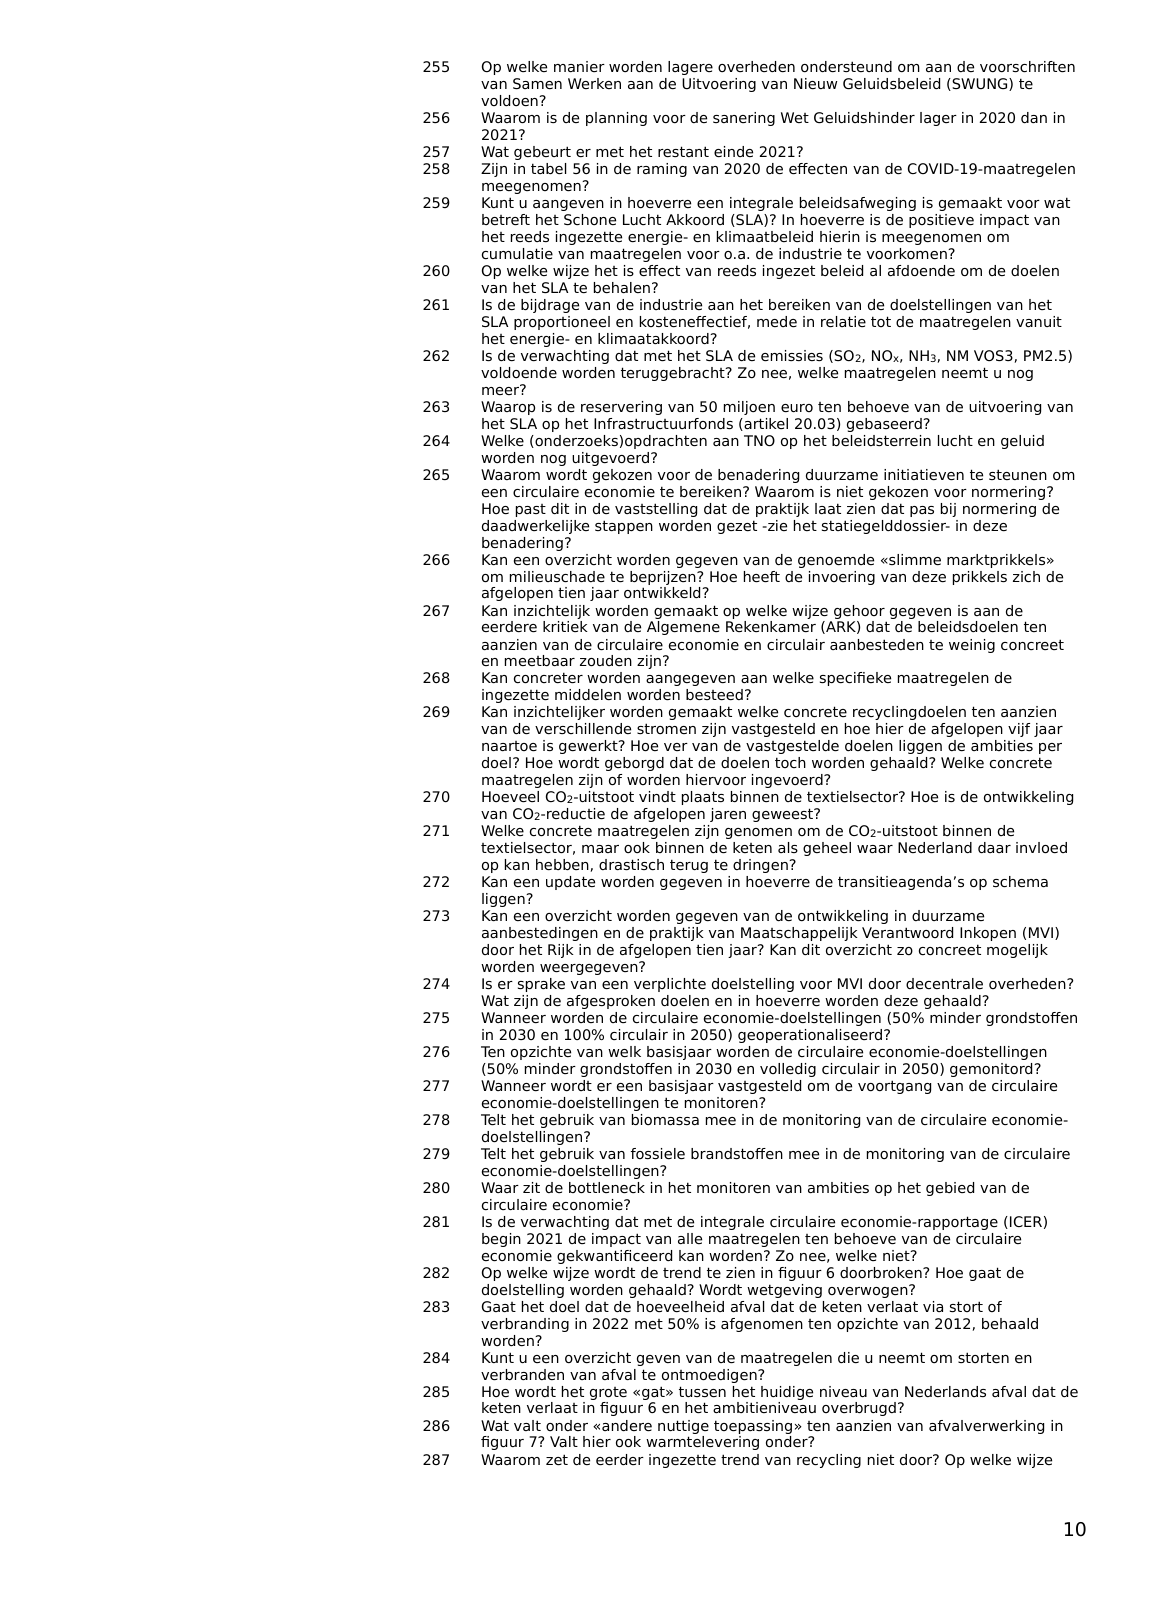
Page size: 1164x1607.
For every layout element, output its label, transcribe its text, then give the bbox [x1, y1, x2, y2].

table_cell 279 [422, 1146, 475, 1180]
table_cell 268 [422, 670, 475, 704]
table_cell Wat valt onder «andere nuttige toepassing» ten aanzien van afvalverwerking in figuur 7? Valt hier ook warmtelevering onder? [475, 1418, 1087, 1451]
table_cell 285 [422, 1384, 475, 1417]
table_cell Op welke wijze wordt de trend te zien in figuur 6 doorbroken? Hoe gaat de doelstelling worden gehaald? Wordt wetgeving overwogen? [475, 1265, 1087, 1298]
table_cell Kan inzichtelijker worden gemaakt welke concrete recyclingdoelen ten aanzien van de verschillende stromen zijn vastgesteld en hoe hier de afgelopen vijf jaar naartoe is gewerkt? Hoe ver van de vastgestelde doelen liggen de ambities per doel? Hoe wordt geborgd dat de doelen toch worden gehaald? Welke concrete maatregelen zijn of worden hiervoor ingevoerd? [475, 704, 1087, 789]
table_cell 263 [422, 399, 475, 433]
table_cell Telt het gebruik van fossiele brandstoffen mee in de monitoring van de circulaire economie-doelstellingen? [475, 1146, 1087, 1180]
table_cell 278 [422, 1112, 475, 1146]
table_cell Is de verwachting dat met het SLA de emissies (SO2, NOx, NH3, NM VOS3, PM2.5) voldoende worden teruggebracht? Zo nee, welke maatregelen neemt u nog meer? [475, 348, 1087, 399]
table_cell 256 [422, 110, 475, 144]
table_cell 276 [422, 1044, 475, 1078]
table_cell 272 [422, 874, 475, 908]
table_cell 273 [422, 908, 475, 976]
table_cell Kan inzichtelijk worden gemaakt op welke wijze gehoor gegeven is aan de eerdere kritiek van de Algemene Rekenkamer (ARK) dat de beleidsdoelen ten aanzien van de circulaire economie en circulair aanbesteden te weinig concreet en meetbaar zouden zijn? [475, 603, 1087, 670]
table_cell Hoeveel CO2-uitstoot vindt plaats binnen de textielsector? Hoe is de ontwikkeling van CO2-reductie de afgelopen jaren geweest? [475, 789, 1087, 823]
table_cell Gaat het doel dat de hoeveelheid afval dat de keten verlaat via stort of verbranding in 2022 met 50% is afgenomen ten opzichte van 2012, behaald worden? [475, 1299, 1087, 1349]
table_cell Kunt u aangeven in hoeverre een integrale beleidsafweging is gemaakt voor wat betreft het Schone Lucht Akkoord (SLA)? In hoeverre is de positieve impact van het reeds ingezette energie- en klimaatbeleid hierin is meegenomen om cumulatie van maatregelen voor o.a. de industrie te voorkomen? [475, 195, 1087, 263]
table_cell 275 [422, 1010, 475, 1044]
table_cell 262 [422, 348, 475, 399]
table_cell Op welke wijze het is effect van reeds ingezet beleid al afdoende om de doelen van het SLA te behalen? [475, 263, 1087, 297]
table_cell 267 [422, 603, 475, 670]
table_cell Zijn in tabel 56 in de raming van 2020 de effecten van de COVID-19-maatregelen meegenomen? [475, 161, 1087, 195]
table_cell Is de verwachting dat met de integrale circulaire economie-rapportage (ICER) begin 2021 de impact van alle maatregelen ten behoeve van de circulaire economie gekwantificeerd kan worden? Zo nee, welke niet? [475, 1214, 1087, 1264]
table_cell Wanneer worden de circulaire economie-doelstellingen (50% minder grondstoffen in 2030 en 100% circulair in 2050) geoperationaliseerd? [475, 1010, 1087, 1044]
table_cell Kan concreter worden aangegeven aan welke specifieke maatregelen de ingezette middelen worden besteed? [475, 670, 1087, 704]
table_cell Waarom is de planning voor de sanering Wet Geluidshinder lager in 2020 dan in 2021? [475, 110, 1087, 144]
table_cell Welke (onderzoeks)opdrachten aan TNO op het beleidsterrein lucht en geluid worden nog uitgevoerd? [475, 433, 1087, 467]
table_cell 269 [422, 704, 475, 789]
table_cell Hoe wordt het grote «gat» tussen het huidige niveau van Nederlands afval dat de keten verlaat in figuur 6 en het ambitieniveau overbrugd? [475, 1384, 1087, 1417]
table_cell Kunt u een overzicht geven van de maatregelen die u neemt om storten en verbranden van afval te ontmoedigen? [475, 1350, 1087, 1383]
table_cell Kan een update worden gegeven in hoeverre de transitieagenda’s op schema liggen? [475, 874, 1087, 908]
table_cell Waarop is de reservering van 50 miljoen euro ten behoeve van de uitvoering van het SLA op het Infrastructuurfonds (artikel 20.03) gebaseerd? [475, 399, 1087, 433]
table_cell 257 [422, 144, 475, 161]
table_cell Op welke manier worden lagere overheden ondersteund om aan de voorschriften van Samen Werken aan de Uitvoering van Nieuw Geluidsbeleid (SWUNG) te voldoen? [475, 59, 1087, 110]
table_cell Waarom wordt gekozen voor de benadering duurzame initiatieven te steunen om een circulaire economie te bereiken? Waarom is niet gekozen voor normering? Hoe past dit in de vaststelling dat de praktijk laat zien dat pas bij normering de daadwerkelijke stappen worden gezet -zie het statiegelddossier- in deze benadering? [475, 467, 1087, 551]
table_cell Telt het gebruik van biomassa mee in de monitoring van de circulaire economie-doelstellingen? [475, 1112, 1087, 1146]
table_cell 266 [422, 551, 475, 602]
table_cell Ten opzichte van welk basisjaar worden de circulaire economie-doelstellingen (50% minder grondstoffen in 2030 en volledig circulair in 2050) gemonitord? [475, 1044, 1087, 1078]
table_cell 287 [422, 1451, 475, 1468]
table_cell Waarom zet de eerder ingezette trend van recycling niet door? Op welke wijze [475, 1451, 1087, 1468]
table_cell 261 [422, 297, 475, 348]
table_cell 280 [422, 1180, 475, 1214]
table_cell 286 [422, 1418, 475, 1451]
table_cell 277 [422, 1078, 475, 1112]
table_cell Kan een overzicht worden gegeven van de genoemde «slimme marktprikkels» om milieuschade te beprijzen? Hoe heeft de invoering van deze prikkels zich de afgelopen tien jaar ontwikkeld? [475, 551, 1087, 602]
table_cell 283 [422, 1299, 475, 1349]
table_cell 281 [422, 1214, 475, 1264]
table_cell Wat gebeurt er met het restant einde 2021? [475, 144, 1087, 161]
table_cell 274 [422, 976, 475, 1010]
table_cell Wanneer wordt er een basisjaar vastgesteld om de voortgang van de circulaire economie-doelstellingen te monitoren? [475, 1078, 1087, 1112]
table_cell 258 [422, 161, 475, 195]
table_cell 284 [422, 1350, 475, 1383]
table_cell Is er sprake van een verplichte doelstelling voor MVI door decentrale overheden? Wat zijn de afgesproken doelen en in hoeverre worden deze gehaald? [475, 976, 1087, 1010]
table_cell 271 [422, 823, 475, 874]
table_cell 264 [422, 433, 475, 467]
table_cell 259 [422, 195, 475, 263]
table_cell 255 [422, 59, 475, 110]
table_cell Kan een overzicht worden gegeven van de ontwikkeling in duurzame aanbestedingen en de praktijk van Maatschappelijk Verantwoord Inkopen (MVI) door het Rijk in de afgelopen tien jaar? Kan dit overzicht zo concreet mogelijk worden weergegeven? [475, 908, 1087, 976]
table_cell 270 [422, 789, 475, 823]
table_cell Is de bijdrage van de industrie aan het bereiken van de doelstellingen van het SLA proportioneel en kosteneffectief, mede in relatie tot de maatregelen vanuit het energie- en klimaatakkoord? [475, 297, 1087, 348]
table_cell Welke concrete maatregelen zijn genomen om de CO2-uitstoot binnen de textielsector, maar ook binnen de keten als geheel waar Nederland daar invloed op kan hebben, drastisch terug te dringen? [475, 823, 1087, 874]
table_cell Waar zit de bottleneck in het monitoren van ambities op het gebied van de circulaire economie? [475, 1180, 1087, 1214]
table_cell 260 [422, 263, 475, 297]
table_cell 282 [422, 1265, 475, 1298]
table_cell 265 [422, 467, 475, 551]
